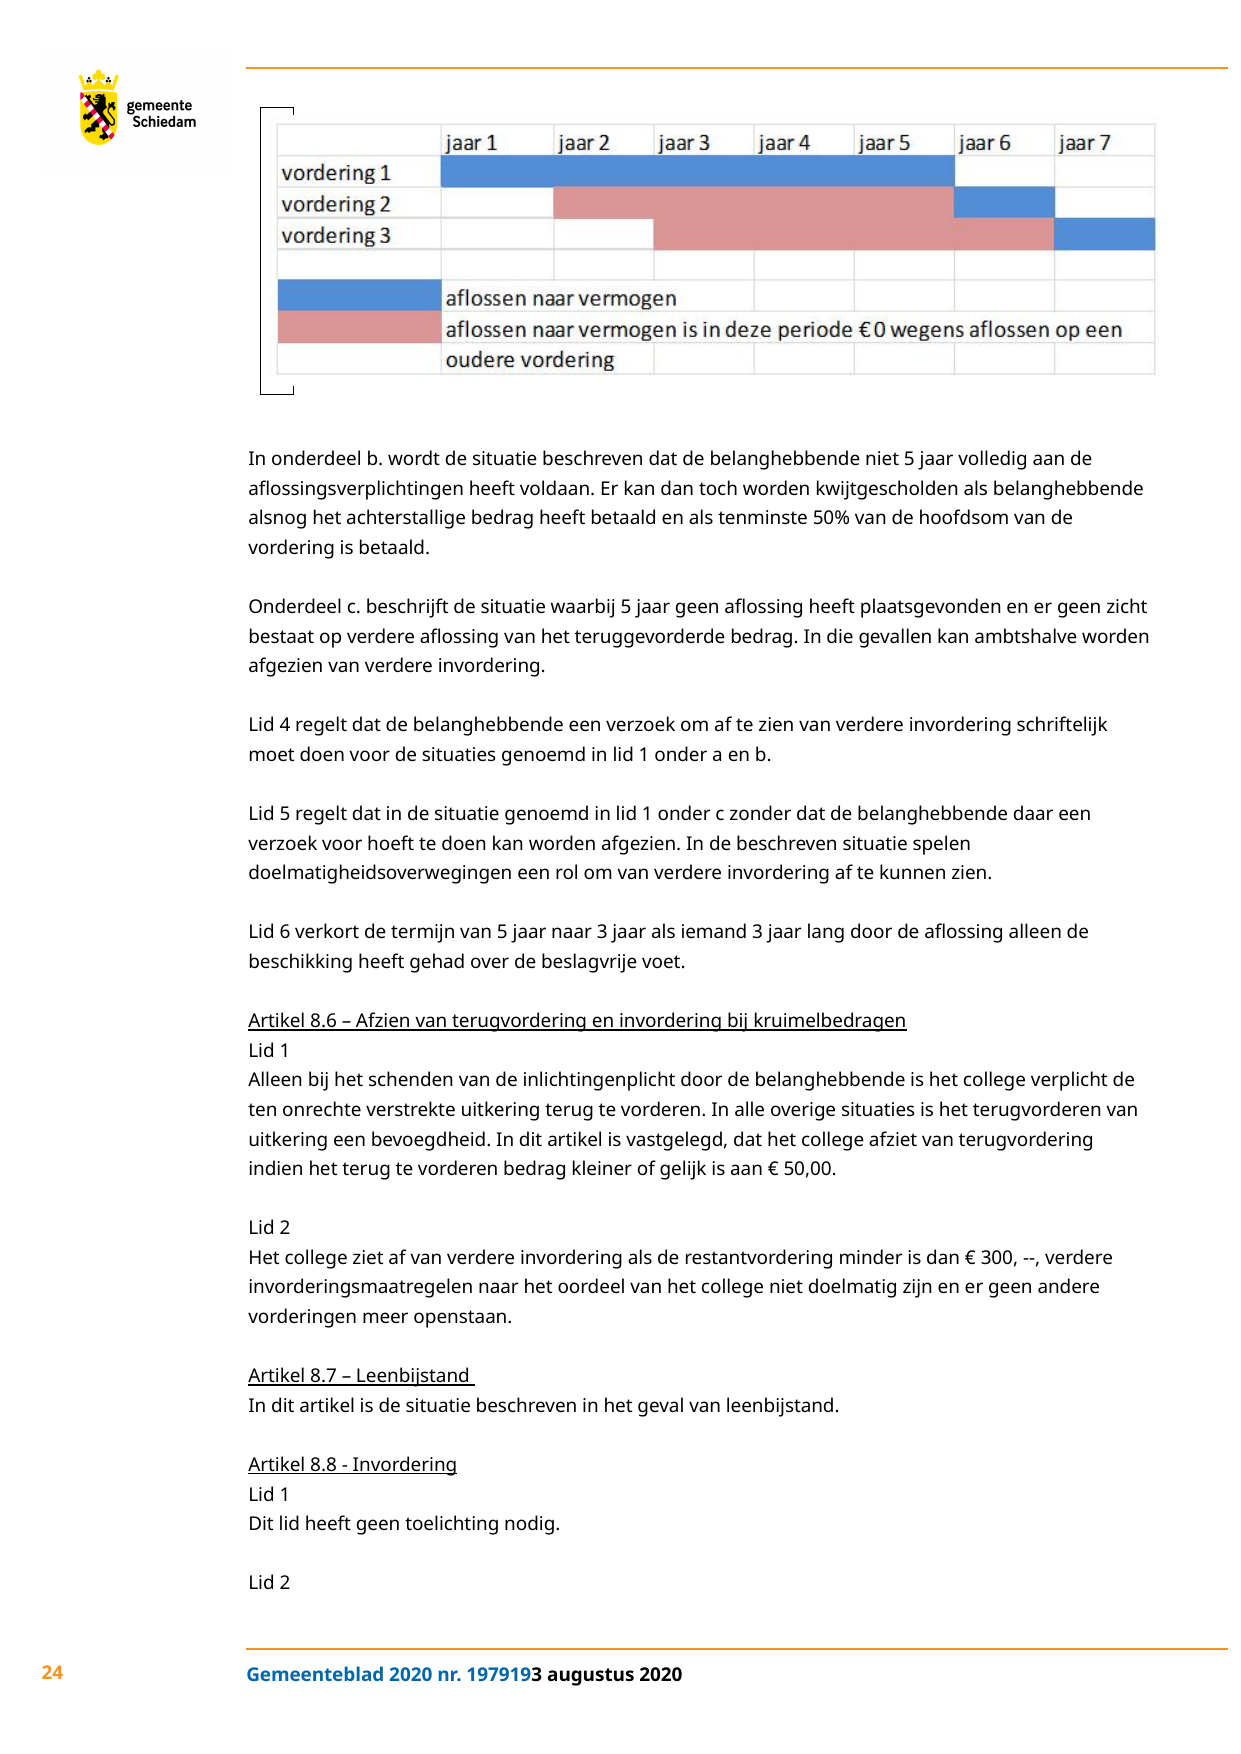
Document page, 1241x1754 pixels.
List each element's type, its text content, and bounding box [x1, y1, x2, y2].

text Alleen bij het schenden van de inlichtingenplicht door de belanghebbende is het college verplicht de ten onrechte verstrekte uitkering terug te vorderen. In alle overige situaties is het terugvorderen van uitkering een bevoegdheid. In dit artikel is vastgelegd, dat het college afziet van terugvordering indien het terug te vorderen bedrag kleiner of gelijk is aan € 50,00. [248, 1067, 1152, 1181]
text In onderdeel b. wordt de situatie beschreven dat de belanghebbende niet 5 jaar volledig aan de aflossingsverplichtingen heeft voldaan. Er kan dan toch worden kwijtgescholden als belanghebbende alsnog het achterstallige bedrag heeft betaald en als tenminste 50% van de hoofdsom van de vordering is betaald. [248, 445, 1152, 560]
picture [41, 47, 231, 172]
text Lid 2 [248, 1569, 1152, 1595]
text Lid 1 [248, 1481, 1152, 1507]
text Lid 2 [248, 1214, 1152, 1240]
text Onderdeel c. beschrijft de situatie waarbij 5 jaar geen aflossing heeft plaatsgevonden en er geen zicht bestaat op verdere aflossing van het teruggevorderde bedrag. In die gevallen kan ambtshalve worden afgezien van verdere invordering. [248, 593, 1152, 678]
text Lid 4 regelt dat de belanghebbende een verzoek om af te zien van verdere invordering schriftelijk moet doen voor de situaties genoemd in lid 1 onder a en b. [248, 712, 1152, 767]
text Artikel 8.6 – Afzien van terugvordering en invordering bij kruimelbedragen [248, 1007, 1152, 1033]
text Artikel 8.8 - Invordering [248, 1451, 1152, 1477]
text Het college ziet af van verdere invordering als de restantvordering minder is dan € 300, --, verdere invorderingsmaatregelen naar het oordeel van het college niet doelmatig zijn en er geen andere vorderingen meer openstaan. [248, 1244, 1152, 1329]
text Lid 6 verkort de termijn van 5 jaar naar 3 jaar als iemand 3 jaar lang door de aflossing alleen de beschikking heeft gehad over de beslagvrije voet. [248, 919, 1152, 974]
picture [268, 115, 1168, 386]
text Lid 5 regelt dat in de situatie genoemd in lid 1 onder c zonder dat de belanghebbende daar een verzoek voor hoeft te doen kan worden afgezien. In de beschreven situatie spelen doelmatigheidsoverwegingen een rol om van verdere invordering af te kunnen zien. [248, 800, 1152, 885]
text Artikel 8.7 – Leenbijstand [248, 1362, 1152, 1388]
text Lid 1 [248, 1037, 1152, 1063]
text In dit artikel is de situatie beschreven in het geval van leenbijstand. [248, 1392, 1152, 1418]
text Dit lid heeft geen toelichting nodig. [248, 1510, 1152, 1536]
